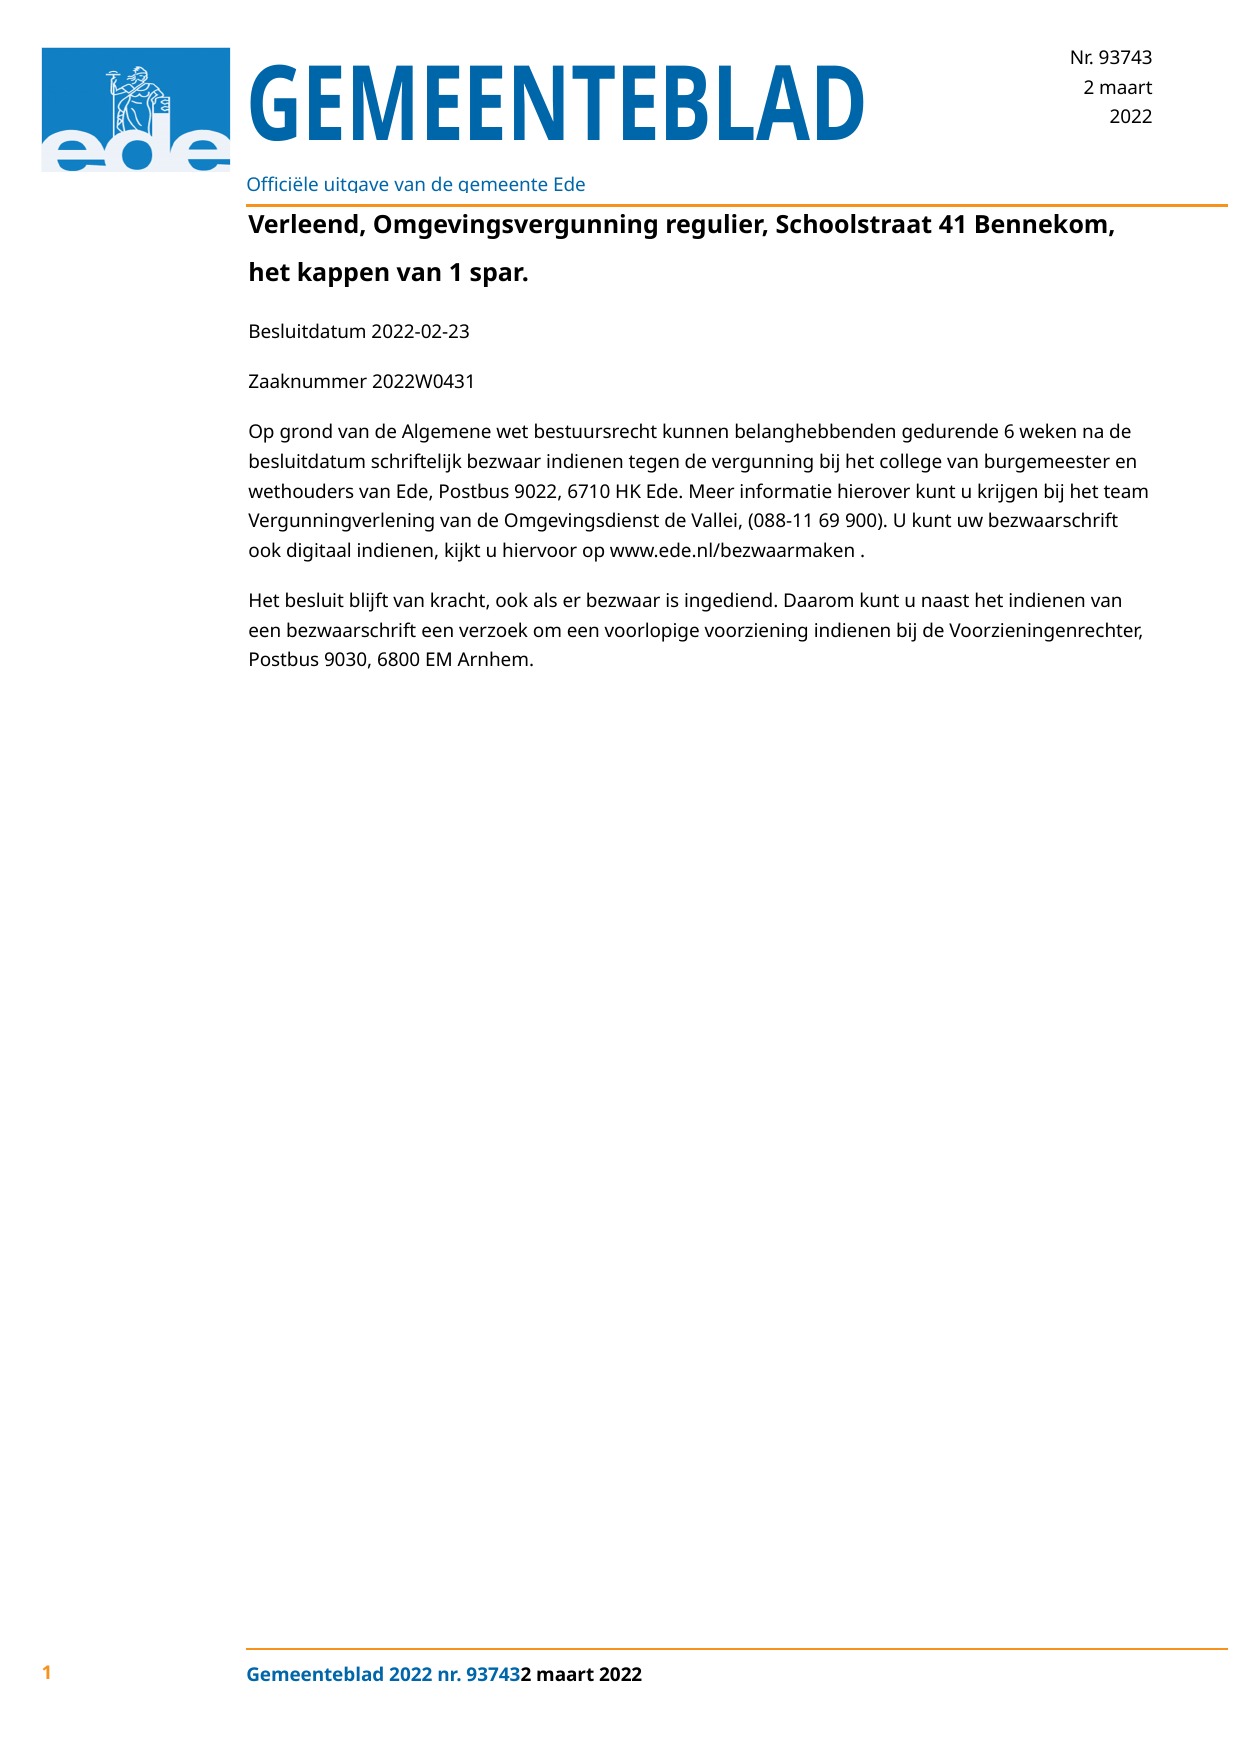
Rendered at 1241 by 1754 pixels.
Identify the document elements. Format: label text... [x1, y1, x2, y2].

text Verleend, Omgevingsvergunning regulier, Schoolstraat 41 Bennekom, het kappen van 1 spar. [248, 207, 1152, 288]
text Zaaknummer 2022W0431 [248, 368, 1152, 394]
text Het besluit blijft van kracht, ook als er bezwaar is ingediend. Daarom kunt u naast het indienen van een bezwaarschrift een verzoek om een voorlopige voorziening indienen bij de Voorzieningenrechter, Postbus 9030, 6800 EM Arnhem. [248, 587, 1152, 672]
text Op grond van de Algemene wet bestuursrecht kunnen belanghebbenden gedurende 6 weken na de besluitdatum schriftelijk bezwaar indienen tegen de vergunning bij het college van burgemeester en wethouders van Ede, Postbus 9022, 6710 HK Ede. Meer informatie hierover kunt u krijgen bij het team Vergunningverlening van de Omgevingsdienst de Vallei, (088-11 69 900). U kunt uw bezwaarschrift ook digitaal indienen, kijkt u hiervoor op www.ede.nl/bezwaarmaken . [248, 419, 1152, 563]
picture [41, 47, 231, 172]
text Besluitdatum 2022-02-23 [248, 318, 1152, 344]
